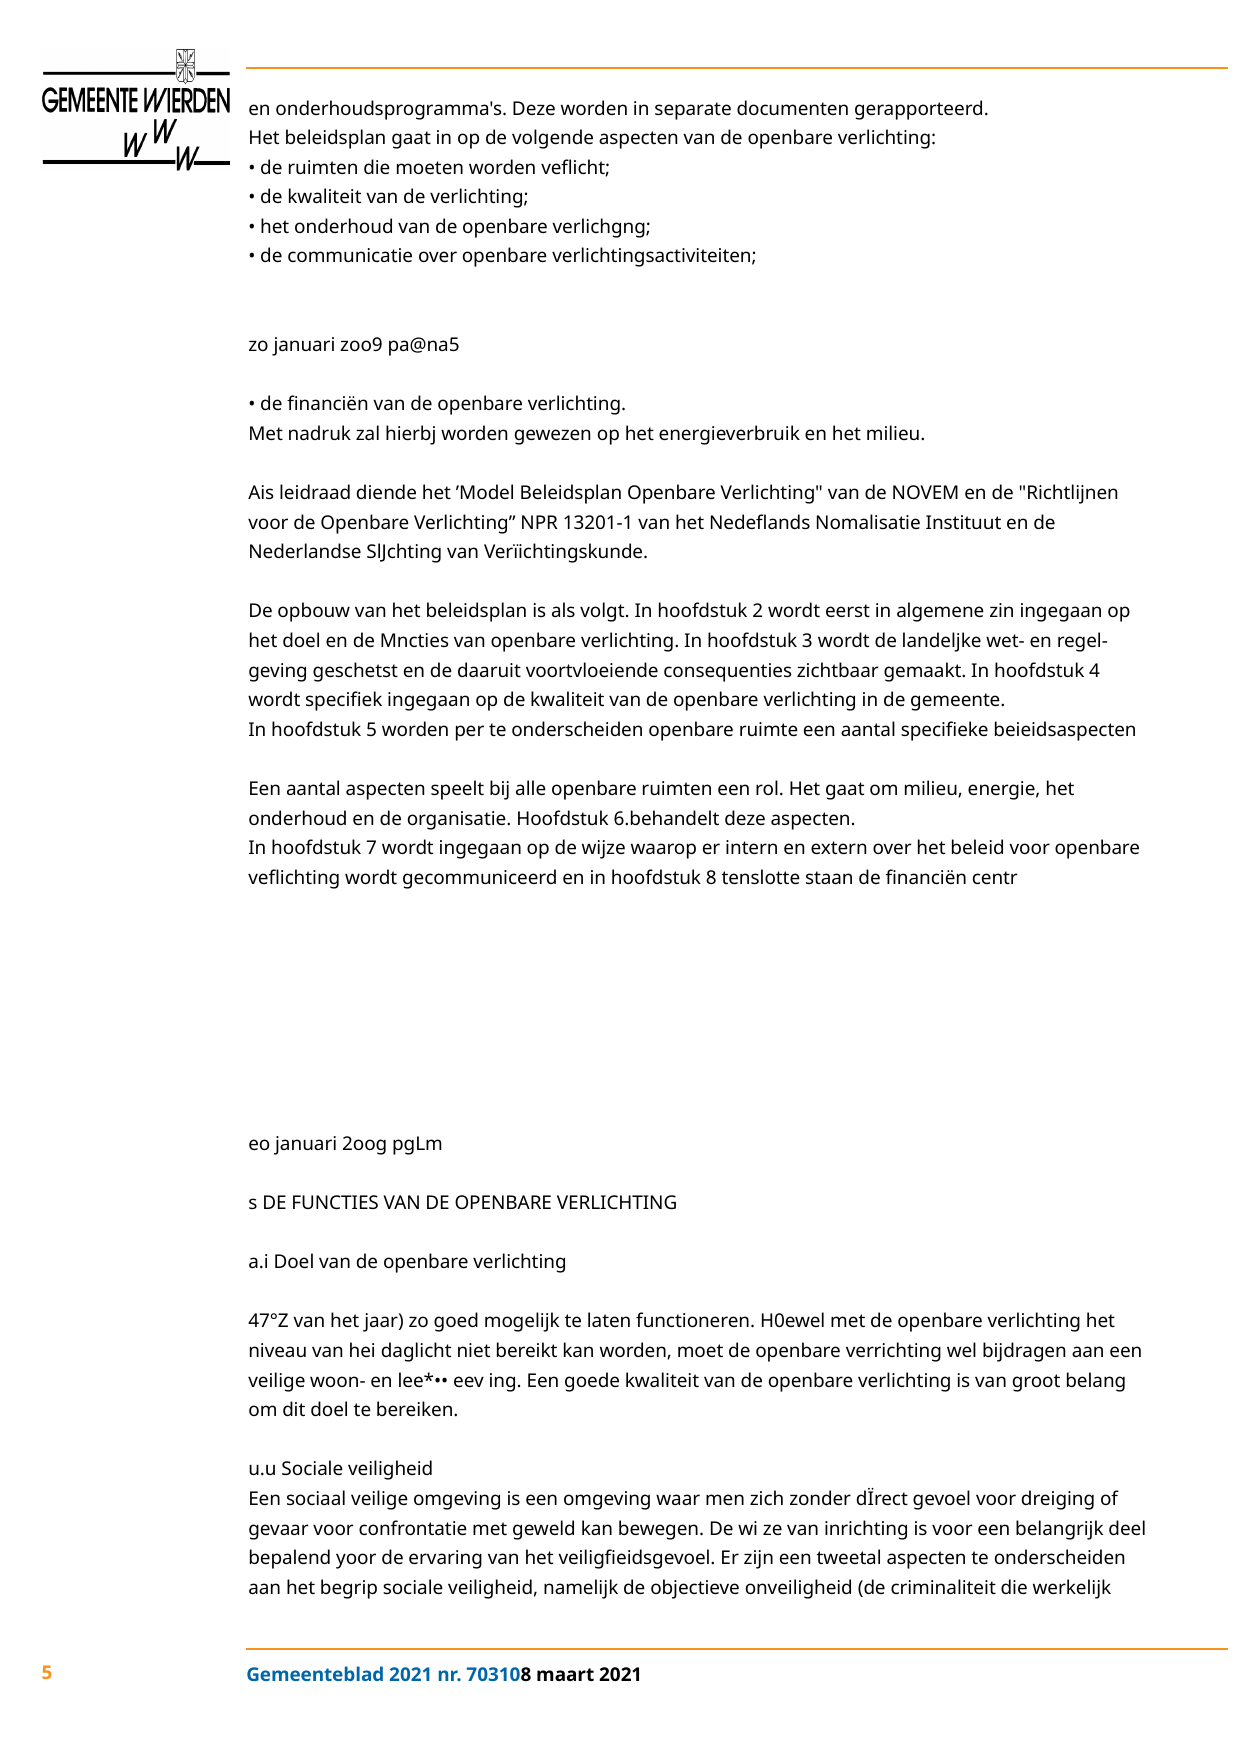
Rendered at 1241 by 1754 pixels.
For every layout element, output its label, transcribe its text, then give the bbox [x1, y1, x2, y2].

text a.i Doel van de openbare verlichting [248, 1248, 1152, 1274]
text onderhoud en de organisatie. Hoofdstuk 6.behandelt deze aspecten. [248, 805, 1152, 831]
text • de ruimten die moeten worden veflicht; [248, 154, 1152, 180]
text Een aantal aspecten speelt bij alle openbare ruimten een rol. Het gaat om milieu, energie, het [248, 775, 1152, 801]
text 47°Z van het jaar) zo goed mogelijk te laten functioneren. H0ewel met de openbare verlichting het niveau van hei daglicht niet bereikt kan worden, moet de openbare verrichting wel bijdragen aan een veilige woon- en lee*•• eev ing. Een goede kwaliteit van de openbare verlichting is van groot belang om dit doel te bereiken. [248, 1308, 1152, 1422]
picture [41, 47, 231, 172]
text In hoofdstuk 7 wordt ingegaan op de wijze waarop er intern en extern over het beleid voor openbare [248, 834, 1152, 860]
text Het beleidsplan gaat in op de volgende aspecten van de openbare verlichting: [248, 124, 1152, 150]
text veflichting wordt gecommuniceerd en in hoofdstuk 8 tenslotte staan de financiën centr [248, 864, 1152, 890]
text • de kwaliteit van de verlichting; [248, 183, 1152, 209]
text Met nadruk zal hierbj worden gewezen op het energieverbruik en het milieu. [248, 420, 1152, 446]
text In hoofdstuk 5 worden per te onderscheiden openbare ruimte een aantal specifieke beieidsaspecten [248, 716, 1152, 742]
text • de communicatie over openbare verlichtingsactiviteiten; [248, 243, 1152, 268]
text s DE FUNCTIES VAN DE OPENBARE VERLICHTING [248, 1189, 1152, 1215]
text De opbouw van het beleidsplan is als volgt. In hoofdstuk 2 wordt eerst in algemene zin ingegaan op het doel en de Mncties van openbare verlichting. In hoofdstuk 3 wordt de landeljke wet- en regel- geving geschetst en de daaruit voortvloeiende consequenties zichtbaar gemaakt. In hoofdstuk 4 wordt specifiek ingegaan op de kwaliteit van de openbare verlichting in de gemeente. [248, 598, 1152, 712]
text u.u Sociale veiligheid [248, 1456, 1152, 1481]
text zo januari zoo9 pa@na5 [248, 331, 1152, 357]
text en onderhoudsprogramma's. Deze worden in separate documenten gerapporteerd. [248, 95, 1152, 121]
text • de financiën van de openbare verlichting. [248, 391, 1152, 416]
text Een sociaal veilige omgeving is een omgeving waar men zich zonder dÏrect gevoel voor dreiging of gevaar voor confrontatie met geweld kan bewegen. De wi ze van inrichting is voor een belangrijk deel bepalend yoor de ervaring van het veiligfieidsgevoel. Er zijn een tweetal aspecten te onderscheiden aan het begrip sociale veiligheid, namelijk de objectieve onveiligheid (de criminaliteit die werkelijk [248, 1485, 1152, 1600]
text Ais leidraad diende het ’Model Beleidsplan Openbare Verlichting" van de NOVEM en de "Richtlijnen voor de Openbare Verlichting” NPR 13201-1 van het Nedeflands Nomalisatie Instituut en de Nederlandse SlJchting van Verïichtingskunde. [248, 479, 1152, 564]
text • het onderhoud van de openbare verlichgng; [248, 213, 1152, 239]
text eo januari 2oog pgLm [248, 1130, 1152, 1156]
